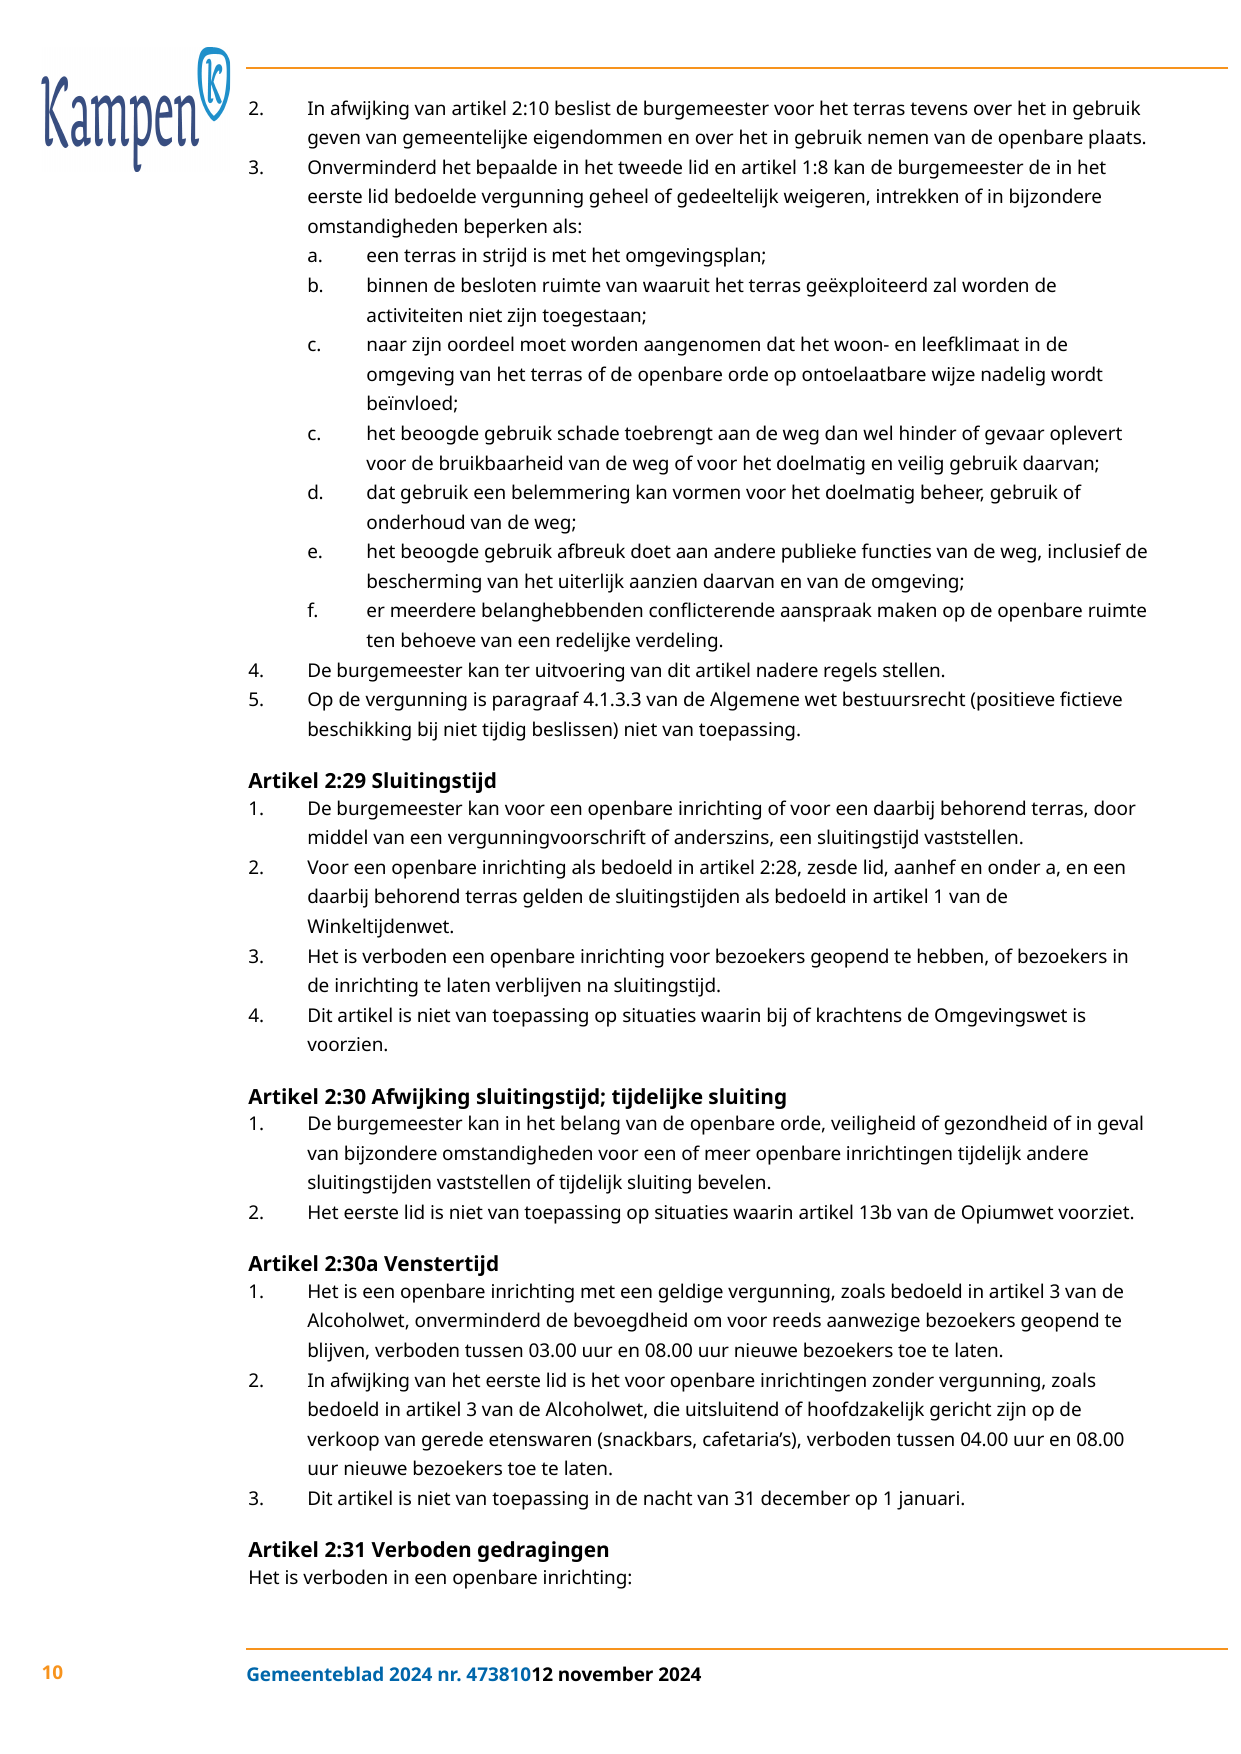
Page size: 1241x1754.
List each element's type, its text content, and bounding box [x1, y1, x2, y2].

list Dit artikel is niet van toepassing in de nacht van 31 december op 1 januari. [248, 1485, 1152, 1511]
text Artikel 2:30a Venstertijd [248, 1249, 1152, 1278]
list De burgemeester kan in het belang van de openbare orde, veiligheid of gezondheid of in geval van bijzondere omstandigheden voor een of meer openbare inrichtingen tijdelijk andere sluitingstijden vaststellen of tijdelijk sluiting bevelen. [248, 1110, 1152, 1195]
list Dit artikel is niet van toepassing op situaties waarin bij of krachtens de Omgevingswet is voorzien. [248, 1002, 1152, 1057]
list De burgemeester kan ter uitvoering van dit artikel nadere regels stellen. [248, 657, 1152, 683]
text Artikel 2:29 Sluitingstijd [248, 766, 1152, 795]
list binnen de besloten ruimte van waaruit het terras geëxploiteerd zal worden de activiteiten niet zijn toegestaan; [307, 272, 1152, 328]
list Het is verboden een openbare inrichting voor bezoekers geopend te hebben, of bezoekers in de inrichting te laten verblijven na sluitingstijd. [248, 943, 1152, 998]
list er meerdere belanghebbenden conflicterende aanspraak maken op de openbare ruimte ten behoeve van een redelijke verdeling. [307, 598, 1152, 653]
list Het is een openbare inrichting met een geldige vergunning, zoals bedoeld in artikel 3 van de Alcoholwet, onverminderd de bevoegdheid om voor reeds aanwezige bezoekers geopend te blijven, verboden tussen 03.00 uur en 08.00 uur nieuwe bezoekers toe te laten. [248, 1278, 1152, 1363]
list Op de vergunning is paragraaf 4.1.3.3 van de Algemene wet bestuursrecht (positieve fictieve beschikking bij niet tijdig beslissen) niet van toepassing. [248, 686, 1152, 742]
text Het is verboden in een openbare inrichting: [248, 1564, 1152, 1590]
list De burgemeester kan voor een openbare inrichting of voor een daarbij behorend terras, door middel van een vergunningvoorschrift of anderszins, een sluitingstijd vaststellen. [248, 795, 1152, 850]
list Voor een openbare inrichting als bedoeld in artikel 2:28, zesde lid, aanhef en onder a, en een daarbij behorend terras gelden de sluitingstijden als bedoeld in artikel 1 van de Winkeltijdenwet. [248, 854, 1152, 939]
list dat gebruik een belemmering kan vormen voor het doelmatig beheer, gebruik of onderhoud van de weg; [307, 479, 1152, 535]
picture [41, 47, 231, 172]
list Het eerste lid is niet van toepassing op situaties waarin artikel 13b van de Opiumwet voorziet. [248, 1199, 1152, 1225]
list In afwijking van artikel 2:10 beslist de burgemeester voor het terras tevens over het in gebruik geven van gemeentelijke eigendommen en over het in gebruik nemen van de openbare plaats. [248, 95, 1152, 150]
list Onverminderd het bepaalde in het tweede lid en artikel 1:8 kan de burgemeester de in het eerste lid bedoelde vergunning geheel of gedeeltelijk weigeren, intrekken of in bijzondere omstandigheden beperken als: [248, 154, 1152, 239]
list naar zijn oordeel moet worden aangenomen dat het woon- en leefklimaat in de omgeving van het terras of de openbare orde op ontoelaatbare wijze nadelig wordt beïnvloed; [307, 331, 1152, 416]
text Artikel 2:31 Verboden gedragingen [248, 1536, 1152, 1564]
list een terras in strijd is met het omgevingsplan; [307, 243, 1152, 268]
list In afwijking van het eerste lid is het voor openbare inrichtingen zonder vergunning, zoals bedoeld in artikel 3 van de Alcoholwet, die uitsluitend of hoofdzakelijk gericht zijn op de verkoop van gerede etenswaren (snackbars, cafetaria’s), verboden tussen 04.00 uur en 08.00 uur nieuwe bezoekers toe te laten. [248, 1367, 1152, 1481]
list het beoogde gebruik schade toebrengt aan de weg dan wel hinder of gevaar oplevert voor de bruikbaarheid van de weg of voor het doelmatig en veilig gebruik daarvan; [307, 420, 1152, 476]
list het beoogde gebruik afbreuk doet aan andere publieke functies van de weg, inclusief de bescherming van het uiterlijk aanzien daarvan en van de omgeving; [307, 538, 1152, 594]
text Artikel 2:30 Afwijking sluitingstijd; tijdelijke sluiting [248, 1082, 1152, 1110]
